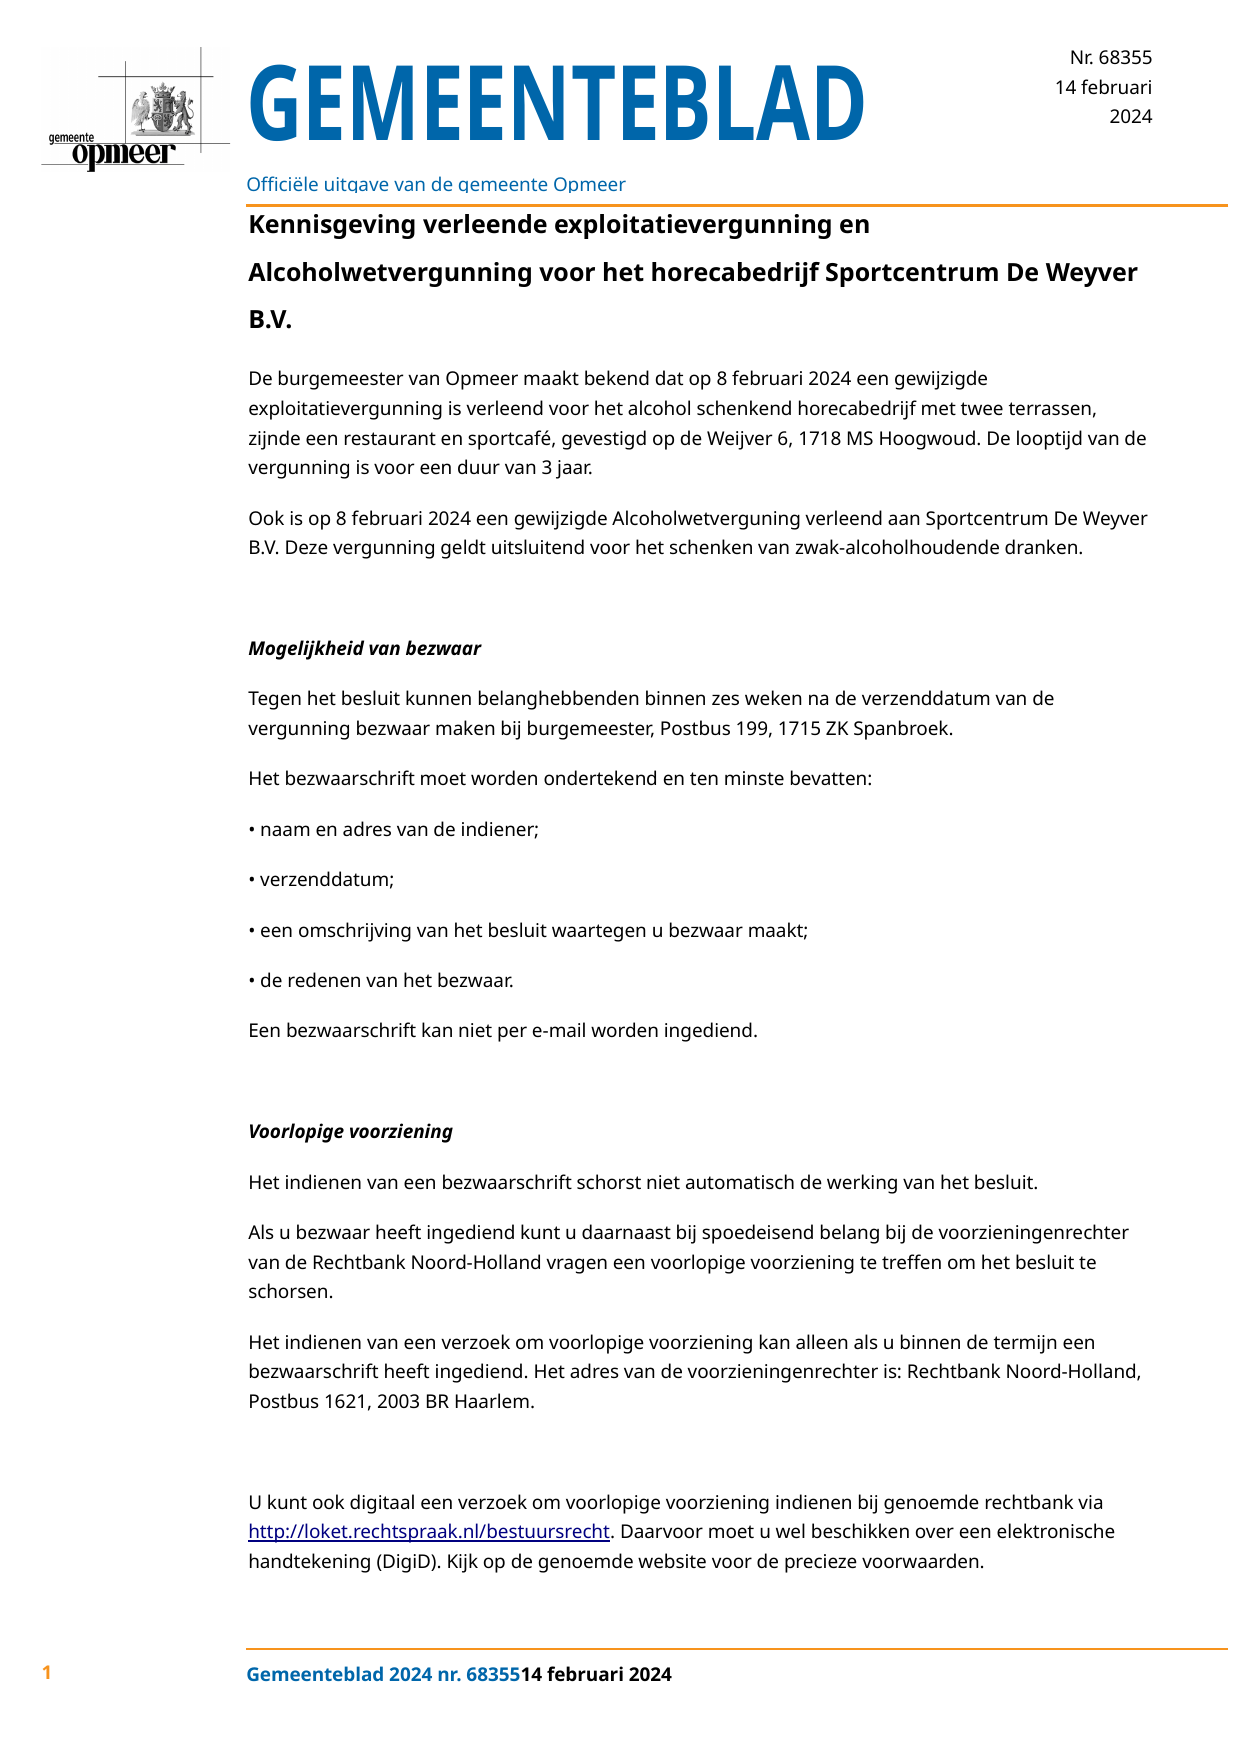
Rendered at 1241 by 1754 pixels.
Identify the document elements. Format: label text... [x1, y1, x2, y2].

text Tegen het besluit kunnen belanghebbenden binnen zes weken na de verzenddatum van de vergunning bezwaar maken bij burgemeester, Postbus 199, 1715 ZK Spanbroek. [248, 686, 1152, 741]
text • verzenddatum; [248, 866, 1152, 892]
text U kunt ook digitaal een verzoek om voorlopige voorziening indienen bij genoemde rechtbank via http://loket.rechtspraak.nl/bestuursrecht. Daarvoor moet u wel beschikken over een elektronische handtekening (DigiD). Kijk op de genoemde website voor de precieze voorwaarden. [248, 1489, 1152, 1574]
text Het indienen van een bezwaarschrift schorst niet automatisch de werking van het besluit. [248, 1169, 1152, 1194]
text Voorlopige voorziening [248, 1118, 1152, 1144]
text Een bezwaarschrift kan niet per e-mail worden ingediend. [248, 1018, 1152, 1043]
text Het indienen van een verzoek om voorlopige voorziening kan alleen als u binnen de termijn een bezwaarschrift heeft ingediend. Het adres van de voorzieningenrechter is: Rechtbank Noord-Holland, Postbus 1621, 2003 BR Haarlem. [248, 1329, 1152, 1414]
text Kennisgeving verleende exploitatievergunning en Alcoholwetvergunning voor het horecabedrijf Sportcentrum De Weyver B.V. [248, 207, 1152, 336]
text Ook is op 8 februari 2024 een gewijzigde Alcoholwetverguning verleend aan Sportcentrum De Weyver B.V. Deze vergunning geldt uitsluitend voor het schenken van zwak-alcoholhoudende dranken. [248, 505, 1152, 560]
text De burgemeester van Opmeer maakt bekend dat op 8 februari 2024 een gewijzigde exploitatievergunning is verleend voor het alcohol schenkend horecabedrijf met twee terrassen, zijnde een restaurant en sportcafé, gevestigd op de Weijver 6, 1718 MS Hoogwoud. De looptijd van de vergunning is voor een duur van 3 jaar. [248, 366, 1152, 480]
text Als u bezwaar heeft ingediend kunt u daarnaast bij spoedeisend belang bij de voorzieningenrechter van de Rechtbank Noord-Holland vragen een voorlopige voorziening te treffen om het besluit te schorsen. [248, 1219, 1152, 1304]
text Mogelijkheid van bezwaar [248, 635, 1152, 661]
text • een omschrijving van het besluit waartegen u bezwaar maakt; [248, 917, 1152, 942]
text • de redenen van het bezwaar. [248, 967, 1152, 993]
text Het bezwaarschrift moet worden ondertekend en ten minste bevatten: [248, 766, 1152, 791]
picture [41, 47, 231, 172]
text • naam en adres van de indiener; [248, 816, 1152, 842]
